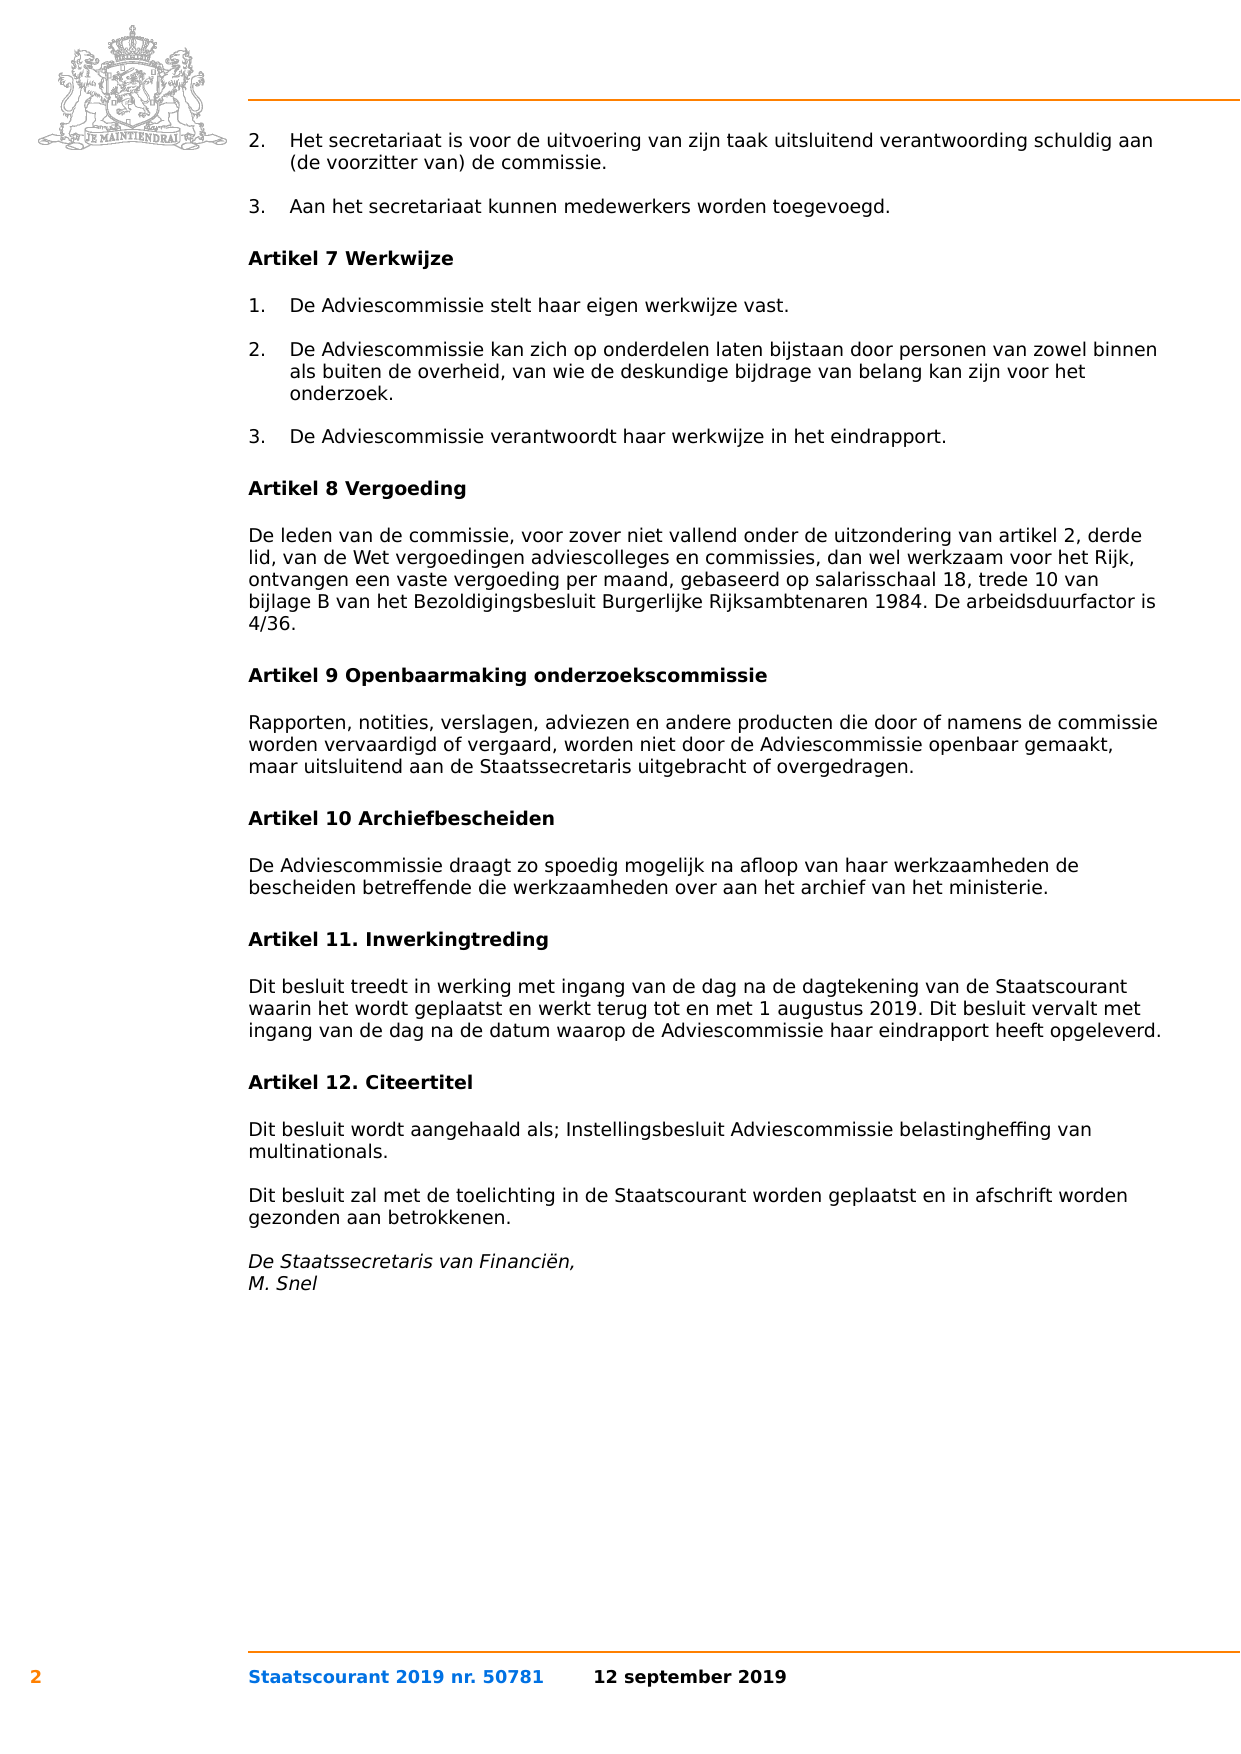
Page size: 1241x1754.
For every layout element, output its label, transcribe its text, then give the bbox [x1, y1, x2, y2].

text De Adviescommissie draagt zo spoedig mogelijk na afloop van haar werkzaamheden de bescheiden betreffende die werkzaamheden over aan het archief van het ministerie. [248, 855, 1163, 899]
text De leden van de commissie, voor zover niet vallend onder de uitzondering van artikel 2, derde lid, van de Wet vergoedingen adviescolleges en commissies, dan wel werkzaam voor het Rijk, ontvangen een vaste vergoeding per maand, gebaseerd op salarisschaal 18, trede 10 van bijlage B van het Bezoldigingsbesluit Burgerlijke Rijksambtenaren 1984. De arbeidsduurfactor is 4/36. [248, 525, 1163, 635]
text Dit besluit wordt aangehaald als; Instellingsbesluit Adviescommissie belastingheffing van multinationals. [248, 1119, 1163, 1163]
subtitle Artikel 12. Citeertitel [248, 1072, 1163, 1094]
text 3. Aan het secretariaat kunnen medewerkers worden toegevoegd. [248, 196, 1163, 218]
subtitle Artikel 11. Inwerkingtreding [248, 929, 1163, 951]
text 2. De Adviescommissie kan zich op onderdelen laten bijstaan door personen van zowel binnen als buiten de overheid, van wie de deskundige bijdrage van belang kan zijn voor het onderzoek. [248, 338, 1163, 404]
text 2. Het secretariaat is voor de uitvoering van zijn taak uitsluitend verantwoording schuldig aan (de voorzitter van) de commissie. [248, 130, 1163, 174]
text De Staatssecretaris van Financiën, M. Snel [248, 1251, 1163, 1294]
text Dit besluit treedt in werking met ingang van de dag na de dagtekening van de Staatscourant waarin het wordt geplaatst en werkt terug tot en met 1 augustus 2019. Dit besluit vervalt met ingang van de dag na de datum waarop de Adviescommissie haar eindrapport heeft opgeleverd. [248, 976, 1163, 1042]
text 3. De Adviescommissie verantwoordt haar werkwijze in het eindrapport. [248, 426, 1163, 448]
text Rapporten, notities, verslagen, adviezen en andere producten die door of namens de commissie worden vervaardigd of vergaard, worden niet door de Adviescommissie openbaar gemaakt, maar uitsluitend aan de Staatssecretaris uitgebracht of overgedragen. [248, 712, 1163, 778]
text Dit besluit zal met de toelichting in de Staatscourant worden geplaatst en in afschrift worden gezonden aan betrokkenen. [248, 1185, 1163, 1229]
subtitle Artikel 8 Vergoeding [248, 478, 1163, 500]
picture [38, 25, 227, 150]
subtitle Artikel 7 Werkwijze [248, 248, 1163, 270]
subtitle Artikel 10 Archiefbescheiden [248, 808, 1163, 830]
subtitle Artikel 9 Openbaarmaking onderzoekscommissie [248, 665, 1163, 687]
text 1. De Adviescommissie stelt haar eigen werkwijze vast. [248, 295, 1163, 317]
